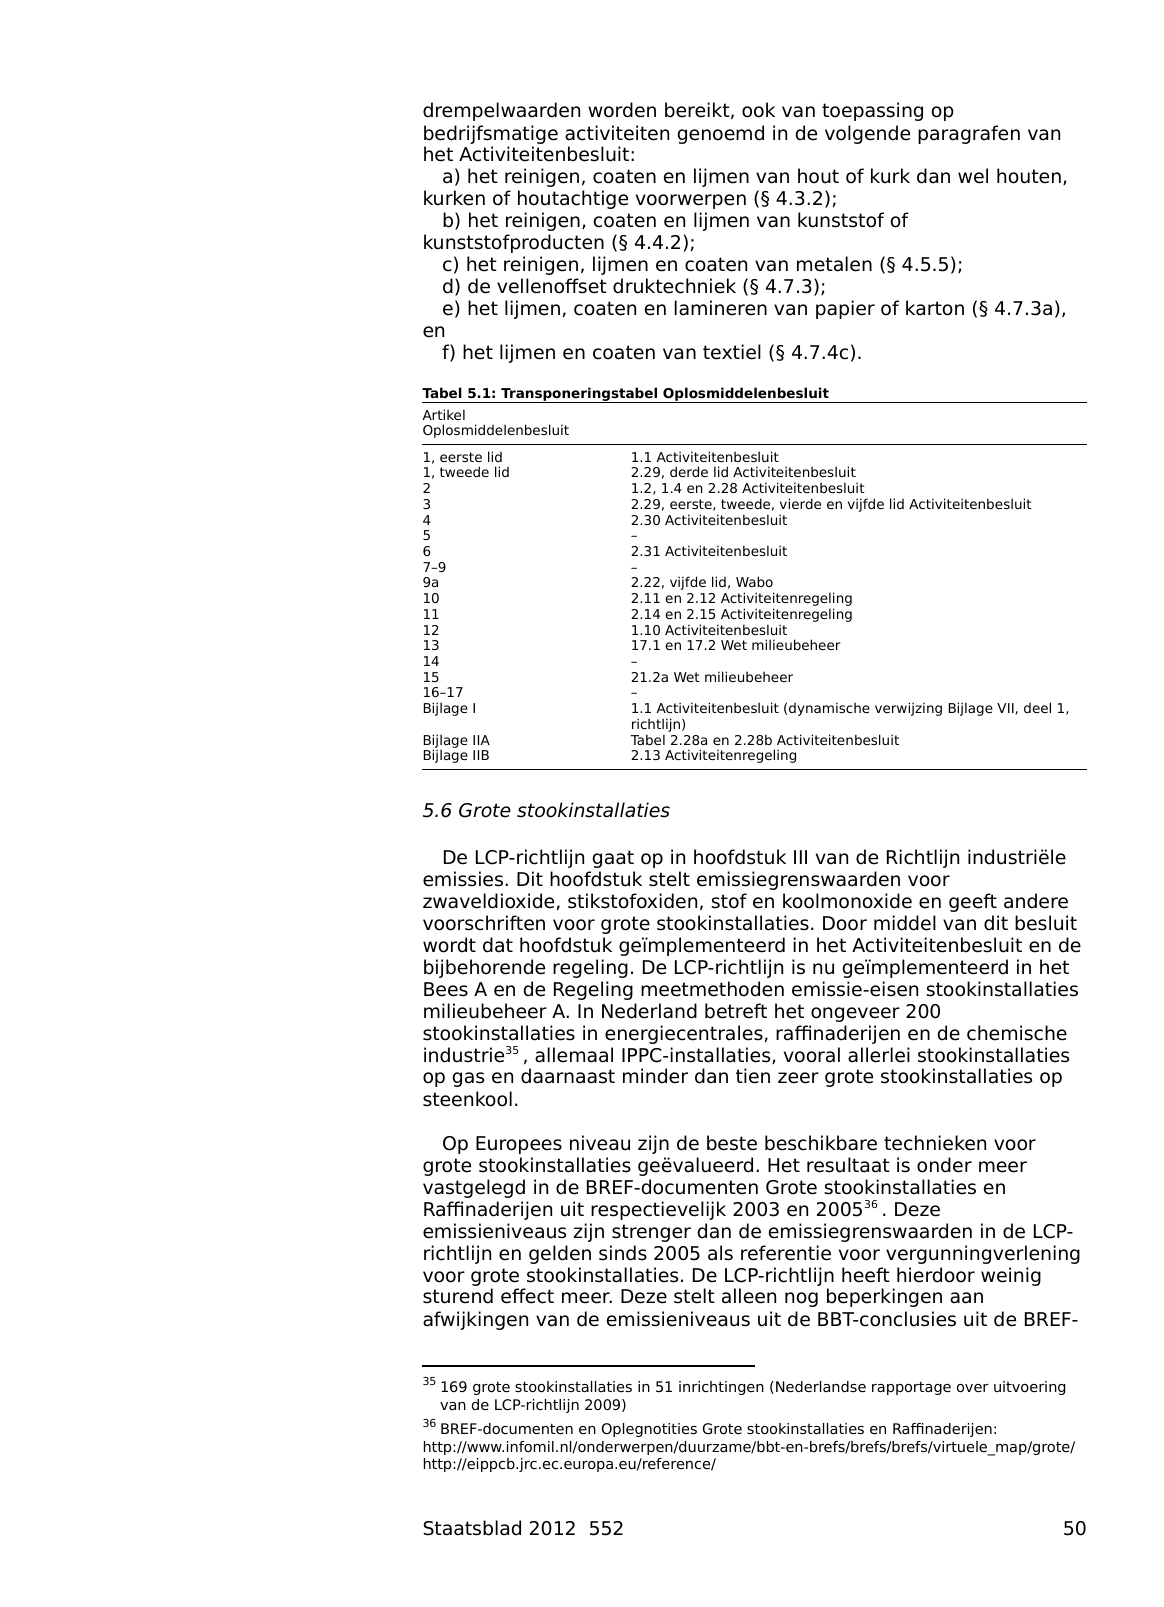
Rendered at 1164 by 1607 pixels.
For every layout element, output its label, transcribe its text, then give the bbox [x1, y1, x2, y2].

table_cell 2.14 en 2.15 Activiteitenregeling [625, 607, 1087, 622]
table_cell 1, eerste lid [422, 445, 625, 465]
text http://www.infomil.nl/onderwerpen/duurzame/bbt-en-brefs/brefs/brefs/virtuele_map/grote/ [422, 1439, 1087, 1456]
text a) het reinigen, coaten en lijmen van hout of kurk dan wel houten, kurken of houtachtige voorwerpen (§ 4.3.2); [422, 166, 1087, 210]
table_cell – [625, 654, 1087, 669]
table_cell 10 [422, 591, 625, 607]
table_cell 2.31 Activiteitenbesluit [625, 544, 1087, 559]
table_cell 1.2, 1.4 en 2.28 Activiteitenbesluit [625, 481, 1087, 497]
table_cell 6 [422, 544, 625, 559]
table_cell – [625, 685, 1087, 701]
table_cell 1.1 Activiteitenbesluit (dynamische verwijzing Bijlage VII, deel 1, richtlijn) [625, 701, 1087, 732]
table_cell 2.29, eerste, tweede, vierde en vijfde lid Activiteitenbesluit [625, 497, 1087, 512]
text b) het reinigen, coaten en lijmen van kunststof of kunststofproducten (§ 4.4.2); [422, 210, 1087, 254]
table_cell 2.29, derde lid Activiteitenbesluit [625, 465, 1087, 481]
text 169 grote stookinstallaties in 51 inrichtingen (Nederlandse rapportage over uitvoering van de LCP-richtlijn 2009) [422, 1375, 1087, 1414]
table_cell 7–9 [422, 560, 625, 575]
table_cell 1.1 Activiteitenbesluit [625, 445, 1087, 465]
text d) de vellenoffset druktechniek (§ 4.7.3); [422, 276, 1087, 298]
text Op Europees niveau zijn de beste beschikbare technieken voor grote stookinstallaties geëvalueerd. Het resultaat is onder meer vastgelegd in de BREF-documenten Grote stookinstallaties en Raffinaderijen uit respectievelijk 2003 en 2005. Deze emissieniveaus zijn strenger dan de emissiegrenswaarden in de LCP-richtlijn en gelden sinds 2005 als referentie voor vergunningverlening voor grote stookinstallaties. De LCP-richtlijn heeft hierdoor weinig sturend effect meer. Deze stelt alleen nog beperkingen aan afwijkingen van de emissieniveaus uit de BBT-conclusies uit de BREF- [422, 1133, 1087, 1330]
table_cell – [625, 560, 1087, 575]
table_cell 1, tweede lid [422, 465, 625, 481]
table_cell 17.1 en 17.2 Wet milieubeheer [625, 638, 1087, 654]
table_cell 11 [422, 607, 625, 622]
table_header Tabel 5.1: Transponeringstabel Oplosmiddelenbesluit [422, 386, 1087, 402]
subtitle 5.6 Grote stookinstallaties [422, 800, 1087, 822]
table_cell 2.30 Activiteitenbesluit [625, 512, 1087, 528]
table_cell – [625, 528, 1087, 544]
text BREF-documenten en Oplegnotities Grote stookinstallaties en Raffinaderijen: [422, 1417, 1087, 1439]
table_cell Bijlage IIB [422, 748, 625, 769]
table_cell 5 [422, 528, 625, 544]
table_cell 16–17 [422, 685, 625, 701]
table_cell 2 [422, 481, 625, 497]
table_cell Artikel Oplosmiddelenbesluit [422, 403, 625, 444]
table_cell 15 [422, 670, 625, 685]
table_cell 4 [422, 512, 625, 528]
text c) het reinigen, lijmen en coaten van metalen (§ 4.5.5); [422, 254, 1087, 276]
table_cell 14 [422, 654, 625, 669]
table_cell 21.2a Wet milieubeheer [625, 670, 1087, 685]
table_cell 1.10 Activiteitenbesluit [625, 623, 1087, 638]
table_cell 3 [422, 497, 625, 512]
table_cell 2.22, vijfde lid, Wabo [625, 575, 1087, 591]
table_cell 2.11 en 2.12 Activiteitenregeling [625, 591, 1087, 607]
table_cell 12 [422, 623, 625, 638]
text e) het lijmen, coaten en lamineren van papier of karton (§ 4.7.3a), en [422, 298, 1087, 342]
table_cell 9a [422, 575, 625, 591]
table_cell Bijlage IIA [422, 733, 625, 748]
table_cell Bijlage I [422, 701, 625, 732]
table_cell Tabel 2.28a en 2.28b Activiteitenbesluit [625, 733, 1087, 748]
table_cell [625, 403, 1087, 444]
table_cell 2.13 Activiteitenregeling [625, 748, 1087, 769]
text drempelwaarden worden bereikt, ook van toepassing op bedrijfsmatige activiteiten genoemd in de volgende paragrafen van het Activiteitenbesluit: [422, 100, 1087, 166]
text f) het lijmen en coaten van textiel (§ 4.7.4c). [422, 342, 1087, 364]
text De LCP-richtlijn gaat op in hoofdstuk III van de Richtlijn industriële emissies. Dit hoofdstuk stelt emissiegrenswaarden voor zwaveldioxide, stikstofoxiden, stof en koolmonoxide en geeft andere voorschriften voor grote stookinstallaties. Door middel van dit besluit wordt dat hoofdstuk geïmplementeerd in het Activiteitenbesluit en de bijbehorende regeling. De LCP-richtlijn is nu geïmplementeerd in het Bees A en de Regeling meetmethoden emissie-eisen stookinstallaties milieubeheer A. In Nederland betreft het ongeveer 200 stookinstallaties in energiecentrales, raffinaderijen en de chemische industrie, allemaal IPPC-installaties, vooral allerlei stookinstallaties op gas en daarnaast minder dan tien zeer grote stookinstallaties op steenkool. [422, 847, 1087, 1110]
text http://eippcb.jrc.ec.europa.eu/reference/ [422, 1456, 1087, 1473]
table_cell 13 [422, 638, 625, 654]
